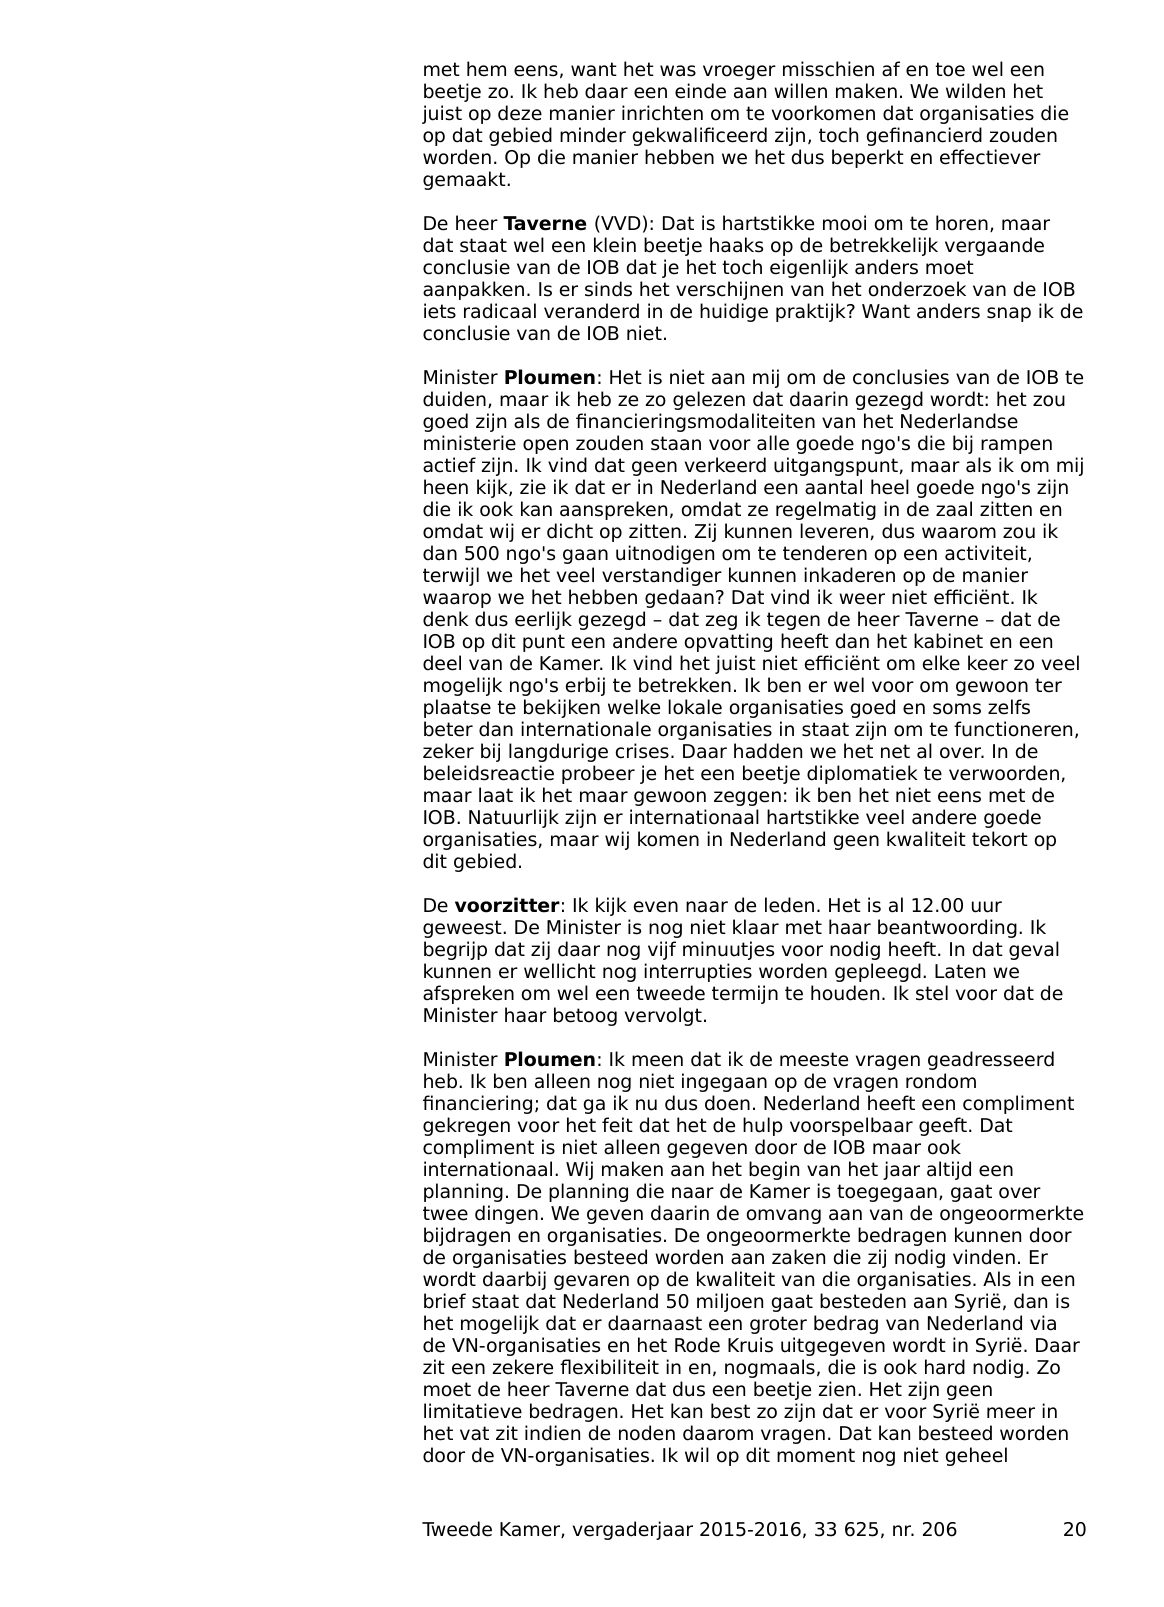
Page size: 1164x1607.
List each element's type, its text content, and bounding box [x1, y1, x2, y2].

text Minister Ploumen: Ik meen dat ik de meeste vragen geadresseerd heb. Ik ben alleen nog niet ingegaan op de vragen rondom financiering; dat ga ik nu dus doen. Nederland heeft een compliment gekregen voor het feit dat het de hulp voorspelbaar geeft. Dat compliment is niet alleen gegeven door de IOB maar ook internationaal. Wij maken aan het begin van het jaar altijd een planning. De planning die naar de Kamer is toegegaan, gaat over twee dingen. We geven daarin de omvang aan van de ongeoormerkte bijdragen en organisaties. De ongeoormerkte bedragen kunnen door de organisaties besteed worden aan zaken die zij nodig vinden. Er wordt daarbij gevaren op de kwaliteit van die organisaties. Als in een brief staat dat Nederland 50 miljoen gaat besteden aan Syrië, dan is het mogelijk dat er daarnaast een groter bedrag van Nederland via de VN-organisaties en het Rode Kruis uitgegeven wordt in Syrië. Daar zit een zekere flexibiliteit in en, nogmaals, die is ook hard nodig. Zo moet de heer Taverne dat dus een beetje zien. Het zijn geen limitatieve bedragen. Het kan best zo zijn dat er voor Syrië meer in het vat zit indien de noden daarom vragen. Dat kan besteed worden door de VN-organisaties. Ik wil op dit moment nog niet geheel [422, 1049, 1087, 1467]
text De heer Taverne (VVD): Dat is hartstikke mooi om te horen, maar dat staat wel een klein beetje haaks op de betrekkelijk vergaande conclusie van de IOB dat je het toch eigenlijk anders moet aanpakken. Is er sinds het verschijnen van het onderzoek van de IOB iets radicaal veranderd in de huidige praktijk? Want anders snap ik de conclusie van de IOB niet. [422, 213, 1087, 345]
text De voorzitter: Ik kijk even naar de leden. Het is al 12.00 uur geweest. De Minister is nog niet klaar met haar beantwoording. Ik begrijp dat zij daar nog vijf minuutjes voor nodig heeft. In dat geval kunnen er wellicht nog interrupties worden gepleegd. Laten we afspreken om wel een tweede termijn te houden. Ik stel voor dat de Minister haar betoog vervolgt. [422, 895, 1087, 1027]
text Minister Ploumen: Het is niet aan mij om de conclusies van de IOB te duiden, maar ik heb ze zo gelezen dat daarin gezegd wordt: het zou goed zijn als de financieringsmodaliteiten van het Nederlandse ministerie open zouden staan voor alle goede ngo's die bij rampen actief zijn. Ik vind dat geen verkeerd uitgangspunt, maar als ik om mij heen kijk, zie ik dat er in Nederland een aantal heel goede ngo's zijn die ik ook kan aanspreken, omdat ze regelmatig in de zaal zitten en omdat wij er dicht op zitten. Zij kunnen leveren, dus waarom zou ik dan 500 ngo's gaan uitnodigen om te tenderen op een activiteit, terwijl we het veel verstandiger kunnen inkaderen op de manier waarop we het hebben gedaan? Dat vind ik weer niet efficiënt. Ik denk dus eerlijk gezegd – dat zeg ik tegen de heer Taverne – dat de IOB op dit punt een andere opvatting heeft dan het kabinet en een deel van de Kamer. Ik vind het juist niet efficiënt om elke keer zo veel mogelijk ngo's erbij te betrekken. Ik ben er wel voor om gewoon ter plaatse te bekijken welke lokale organisaties goed en soms zelfs beter dan internationale organisaties in staat zijn om te functioneren, zeker bij langdurige crises. Daar hadden we het net al over. In de beleidsreactie probeer je het een beetje diplomatiek te verwoorden, maar laat ik het maar gewoon zeggen: ik ben het niet eens met de IOB. Natuurlijk zijn er internationaal hartstikke veel andere goede organisaties, maar wij komen in Nederland geen kwaliteit tekort op dit gebied. [422, 367, 1087, 873]
text met hem eens, want het was vroeger misschien af en toe wel een beetje zo. Ik heb daar een einde aan willen maken. We wilden het juist op deze manier inrichten om te voorkomen dat organisaties die op dat gebied minder gekwalificeerd zijn, toch gefinancierd zouden worden. Op die manier hebben we het dus beperkt en effectiever gemaakt. [422, 59, 1087, 191]
